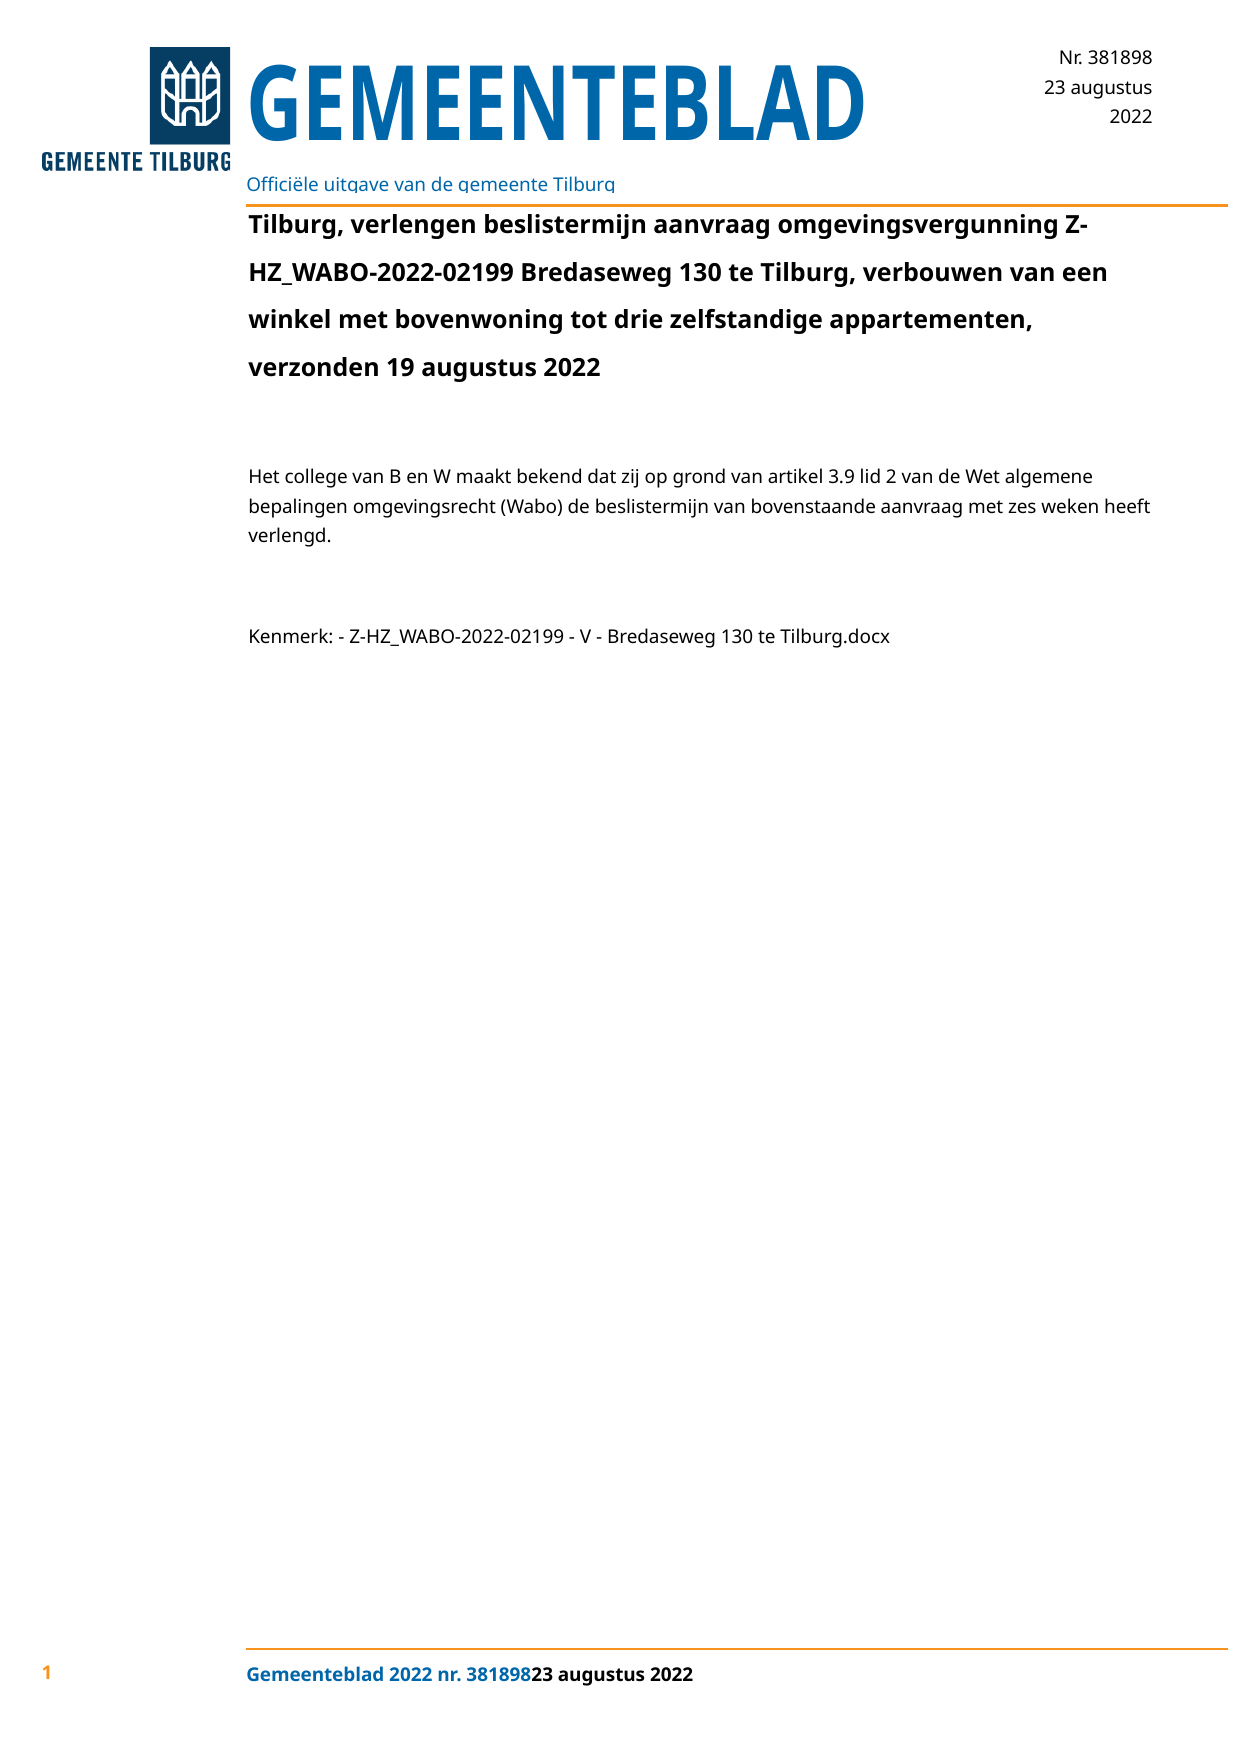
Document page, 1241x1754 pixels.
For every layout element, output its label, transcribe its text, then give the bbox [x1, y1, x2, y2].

picture [41, 47, 231, 172]
text Tilburg, verlengen beslistermijn aanvraag omgevingsvergunning Z-HZ_WABO-2022-02199 Bredaseweg 130 te Tilburg, verbouwen van een winkel met bovenwoning tot drie zelfstandige appartementen, verzonden 19 augustus 2022 [248, 207, 1152, 384]
text Kenmerk: - Z-HZ_WABO-2022-02199 - V - Bredaseweg 130 te Tilburg.docx [248, 623, 1152, 649]
text Het college van B en W maakt bekend dat zij op grond van artikel 3.9 lid 2 van de Wet algemene bepalingen omgevingsrecht (Wabo) de beslistermijn van bovenstaande aanvraag met zes weken heeft verlengd. [248, 463, 1152, 548]
